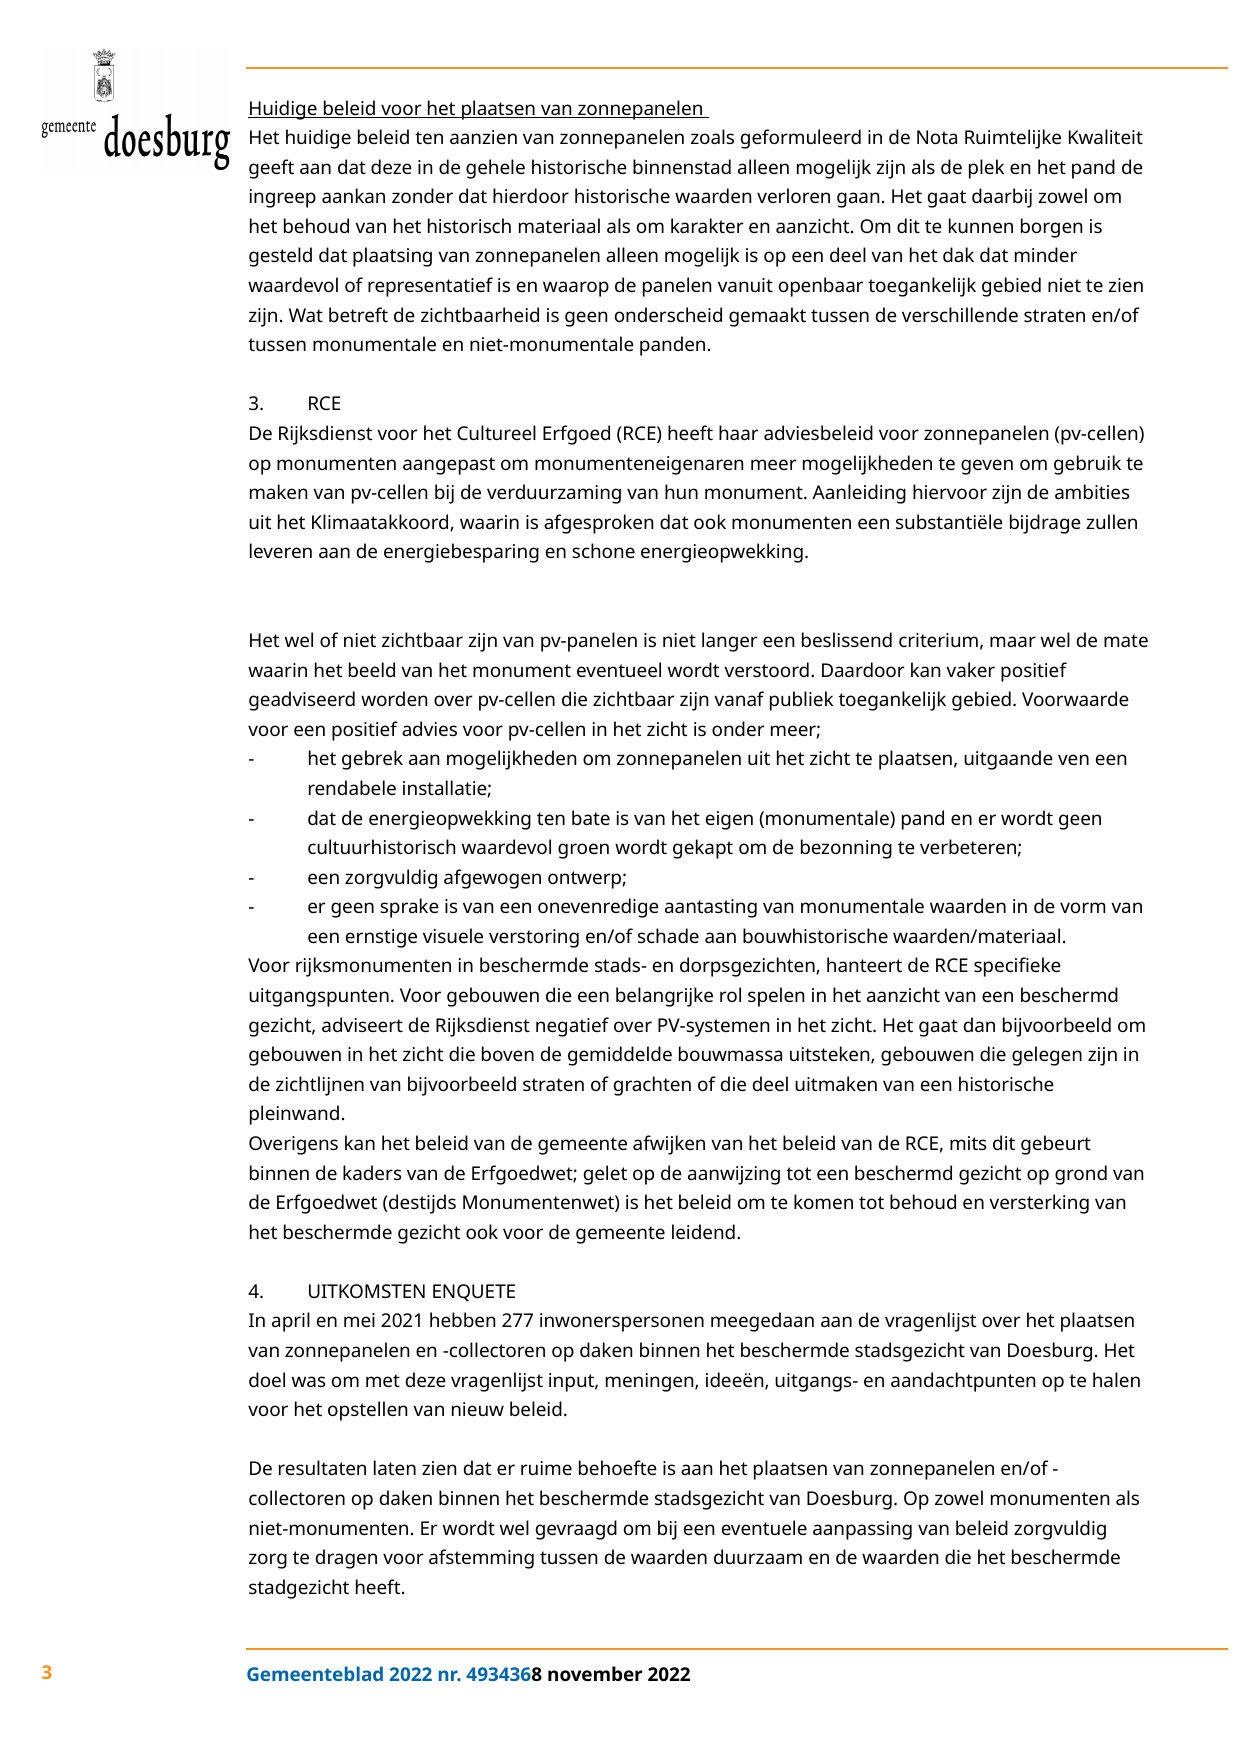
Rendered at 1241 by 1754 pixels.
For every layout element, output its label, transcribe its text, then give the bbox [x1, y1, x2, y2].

text In april en mei 2021 hebben 277 inwonerspersonen meegedaan aan de vragenlijst over het plaatsen van zonnepanelen en -collectoren op daken binnen het beschermde stadsgezicht van Doesburg. Het doel was om met deze vragenlijst input, meningen, ideeën, uitgangs- en aandachtpunten op te halen voor het opstellen van nieuw beleid. [248, 1308, 1152, 1422]
text Huidige beleid voor het plaatsen van zonnepanelen [248, 95, 1152, 121]
list een zorgvuldig afgewogen ontwerp; [248, 864, 1152, 890]
list dat de energieopwekking ten bate is van het eigen (monumentale) pand en er wordt geen cultuurhistorisch waardevol groen wordt gekapt om de bezonning te verbeteren; [248, 805, 1152, 860]
list er geen sprake is van een onevenredige aantasting van monumentale waarden in de vorm van een ernstige visuele verstoring en/of schade aan bouwhistorische waarden/materiaal. [248, 893, 1152, 949]
text Het wel of niet zichtbaar zijn van pv-panelen is niet langer een beslissend criterium, maar wel de mate waarin het beeld van het monument eventueel wordt verstoord. Daardoor kan vaker positief geadviseerd worden over pv-cellen die zichtbaar zijn vanaf publiek toegankelijk gebied. Voorwaarde voor een positief advies voor pv-cellen in het zicht is onder meer; [248, 627, 1152, 742]
list RCE [248, 391, 1152, 416]
list het gebrek aan mogelijkheden om zonnepanelen uit het zicht te plaatsen, uitgaande ven een rendabele installatie; [248, 746, 1152, 801]
text De Rijksdienst voor het Cultureel Erfgoed (RCE) heeft haar adviesbeleid voor zonnepanelen (pv-cellen) op monumenten aangepast om monumenteneigenaren meer mogelijkheden te geven om gebruik te maken van pv-cellen bij de verduurzaming van hun monument. Aanleiding hiervoor zijn de ambities uit het Klimaatakkoord, waarin is afgesproken dat ook monumenten een substantiële bijdrage zullen leveren aan de energiebesparing en schone energieopwekking. [248, 420, 1152, 564]
list UITKOMSTEN ENQUETE [248, 1278, 1152, 1304]
picture [41, 47, 231, 172]
text Overigens kan het beleid van de gemeente afwijken van het beleid van de RCE, mits dit gebeurt binnen de kaders van de Erfgoedwet; gelet op de aanwijzing tot een beschermd gezicht op grond van de Erfgoedwet (destijds Monumentenwet) is het beleid om te komen tot behoud en versterking van het beschermde gezicht ook voor de gemeente leidend. [248, 1130, 1152, 1245]
text De resultaten laten zien dat er ruime behoefte is aan het plaatsen van zonnepanelen en/of -collectoren op daken binnen het beschermde stadsgezicht van Doesburg. Op zowel monumenten als niet-monumenten. Er wordt wel gevraagd om bij een eventuele aanpassing van beleid zorgvuldig zorg te dragen voor afstemming tussen de waarden duurzaam en de waarden die het beschermde stadgezicht heeft. [248, 1456, 1152, 1600]
text Voor rijksmonumenten in beschermde stads- en dorpsgezichten, hanteert de RCE specifieke uitgangspunten. Voor gebouwen die een belangrijke rol spelen in het aanzicht van een beschermd gezicht, adviseert de Rijksdienst negatief over PV-systemen in het zicht. Het gaat dan bijvoorbeeld om gebouwen in het zicht die boven de gemiddelde bouwmassa uitsteken, gebouwen die gelegen zijn in de zichtlijnen van bijvoorbeeld straten of grachten of die deel uitmaken van een historische pleinwand. [248, 953, 1152, 1126]
text Het huidige beleid ten aanzien van zonnepanelen zoals geformuleerd in de Nota Ruimtelijke Kwaliteit geeft aan dat deze in de gehele historische binnenstad alleen mogelijk zijn als de plek en het pand de ingreep aankan zonder dat hierdoor historische waarden verloren gaan. Het gaat daarbij zowel om het behoud van het historisch materiaal als om karakter en aanzicht. Om dit te kunnen borgen is gesteld dat plaatsing van zonnepanelen alleen mogelijk is op een deel van het dak dat minder waardevol of representatief is en waarop de panelen vanuit openbaar toegankelijk gebied niet te zien zijn. Wat betreft de zichtbaarheid is geen onderscheid gemaakt tussen de verschillende straten en/of tussen monumentale en niet-monumentale panden. [248, 124, 1152, 357]
